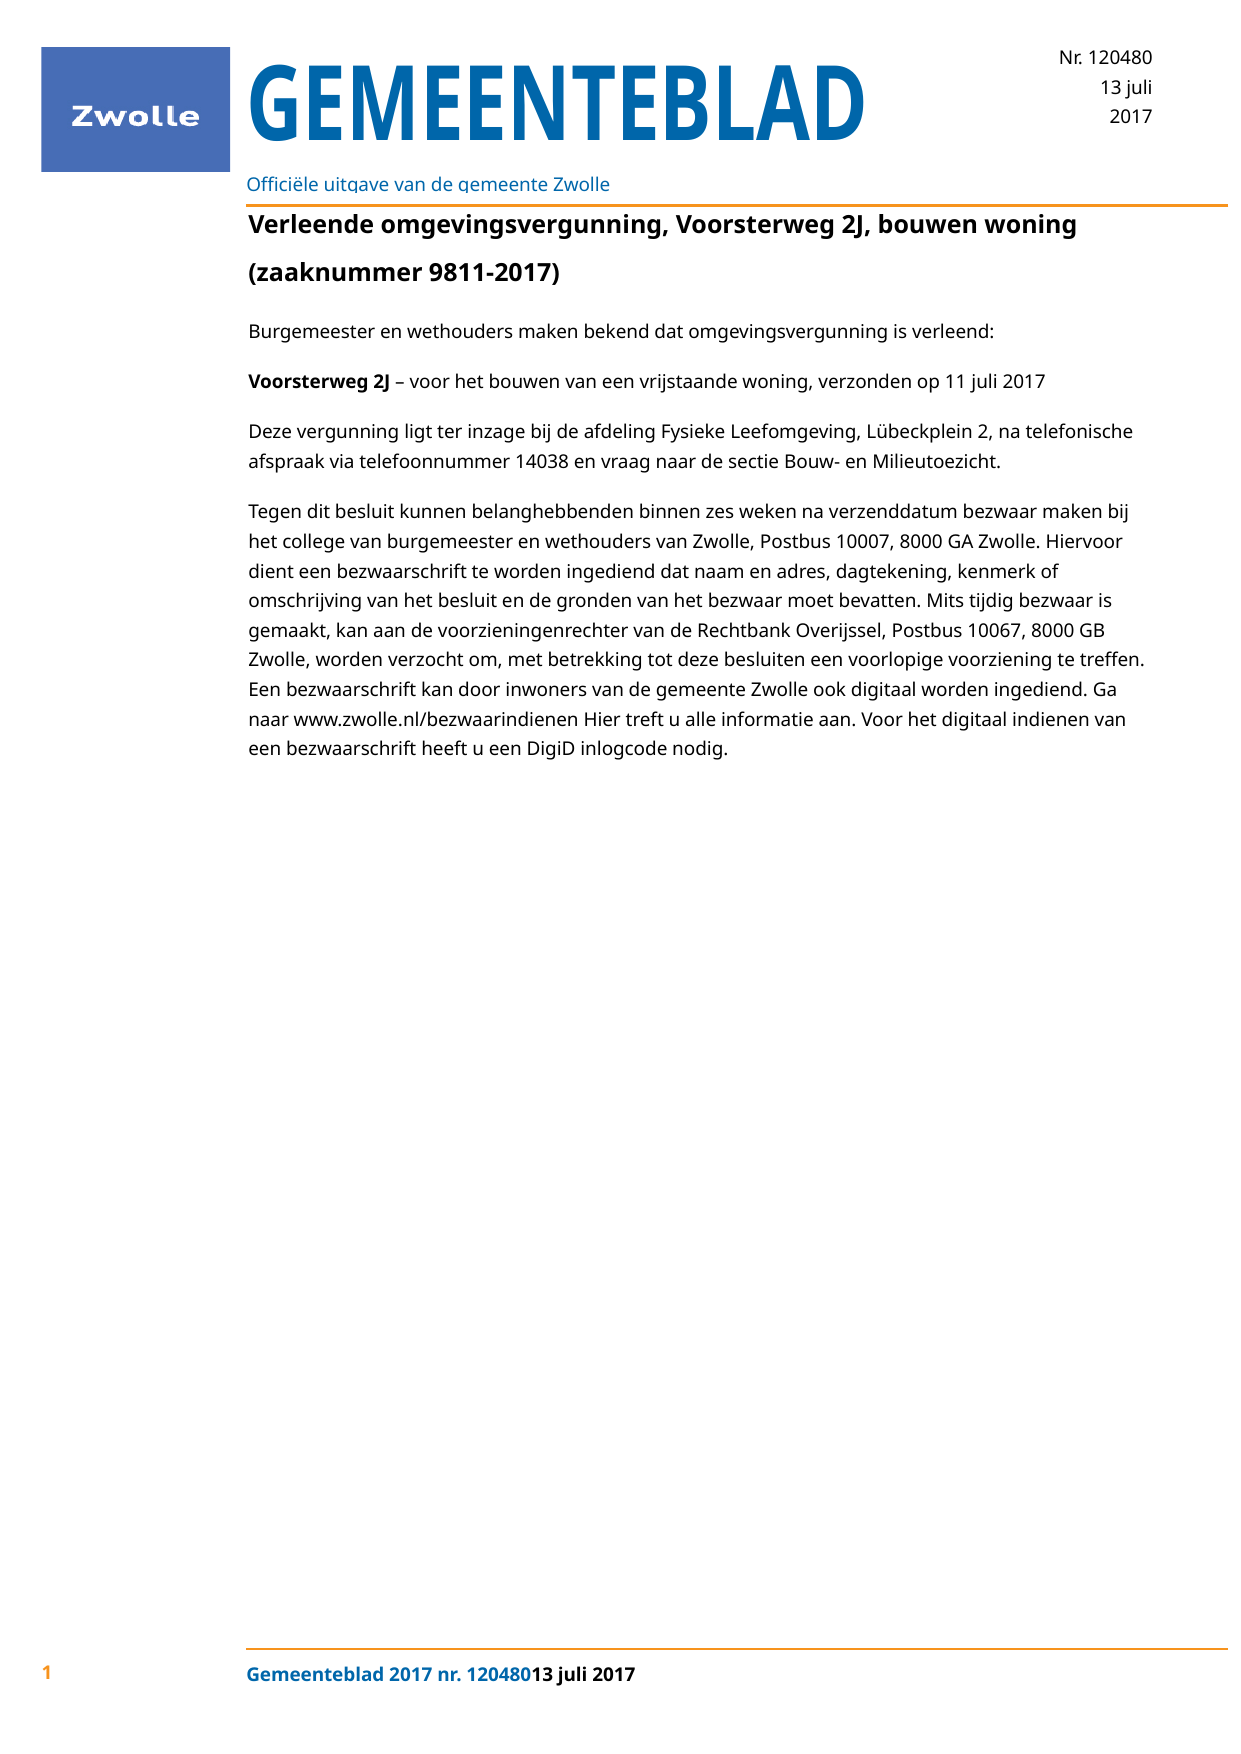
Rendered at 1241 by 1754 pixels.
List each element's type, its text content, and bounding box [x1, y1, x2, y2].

text Verleende omgevingsvergunning, Voorsterweg 2J, bouwen woning (zaaknummer 9811-2017) [248, 207, 1152, 288]
picture [41, 47, 231, 172]
text Burgemeester en wethouders maken bekend dat omgevingsvergunning is verleend: [248, 318, 1152, 344]
text Voorsterweg 2J – voor het bouwen van een vrijstaande woning, verzonden op 11 juli 2017 [248, 368, 1152, 394]
text Deze vergunning ligt ter inzage bij de afdeling Fysieke Leefomgeving, Lübeckplein 2, na telefonische afspraak via telefoonnummer 14038 en vraag naar de sectie Bouw- en Milieutoezicht. [248, 419, 1152, 474]
text Tegen dit besluit kunnen belanghebbenden binnen zes weken na verzenddatum bezwaar maken bij het college van burgemeester en wethouders van Zwolle, Postbus 10007, 8000 GA Zwolle. Hiervoor dient een bezwaarschrift te worden ingediend dat naam en adres, dagtekening, kenmerk of omschrijving van het besluit en de gronden van het bezwaar moet bevatten. Mits tijdig bezwaar is gemaakt, kan aan de voorzieningenrechter van de Rechtbank Overijssel, Postbus 10067, 8000 GB Zwolle, worden verzocht om, met betrekking tot deze besluiten een voorlopige voorziening te treffen. Een bezwaarschrift kan door inwoners van de gemeente Zwolle ook digitaal worden ingediend. Ga naar www.zwolle.nl/bezwaarindienen Hier treft u alle informatie aan. Voor het digitaal indienen van een bezwaarschrift heeft u een DigiD inlogcode nodig. [248, 499, 1152, 761]
